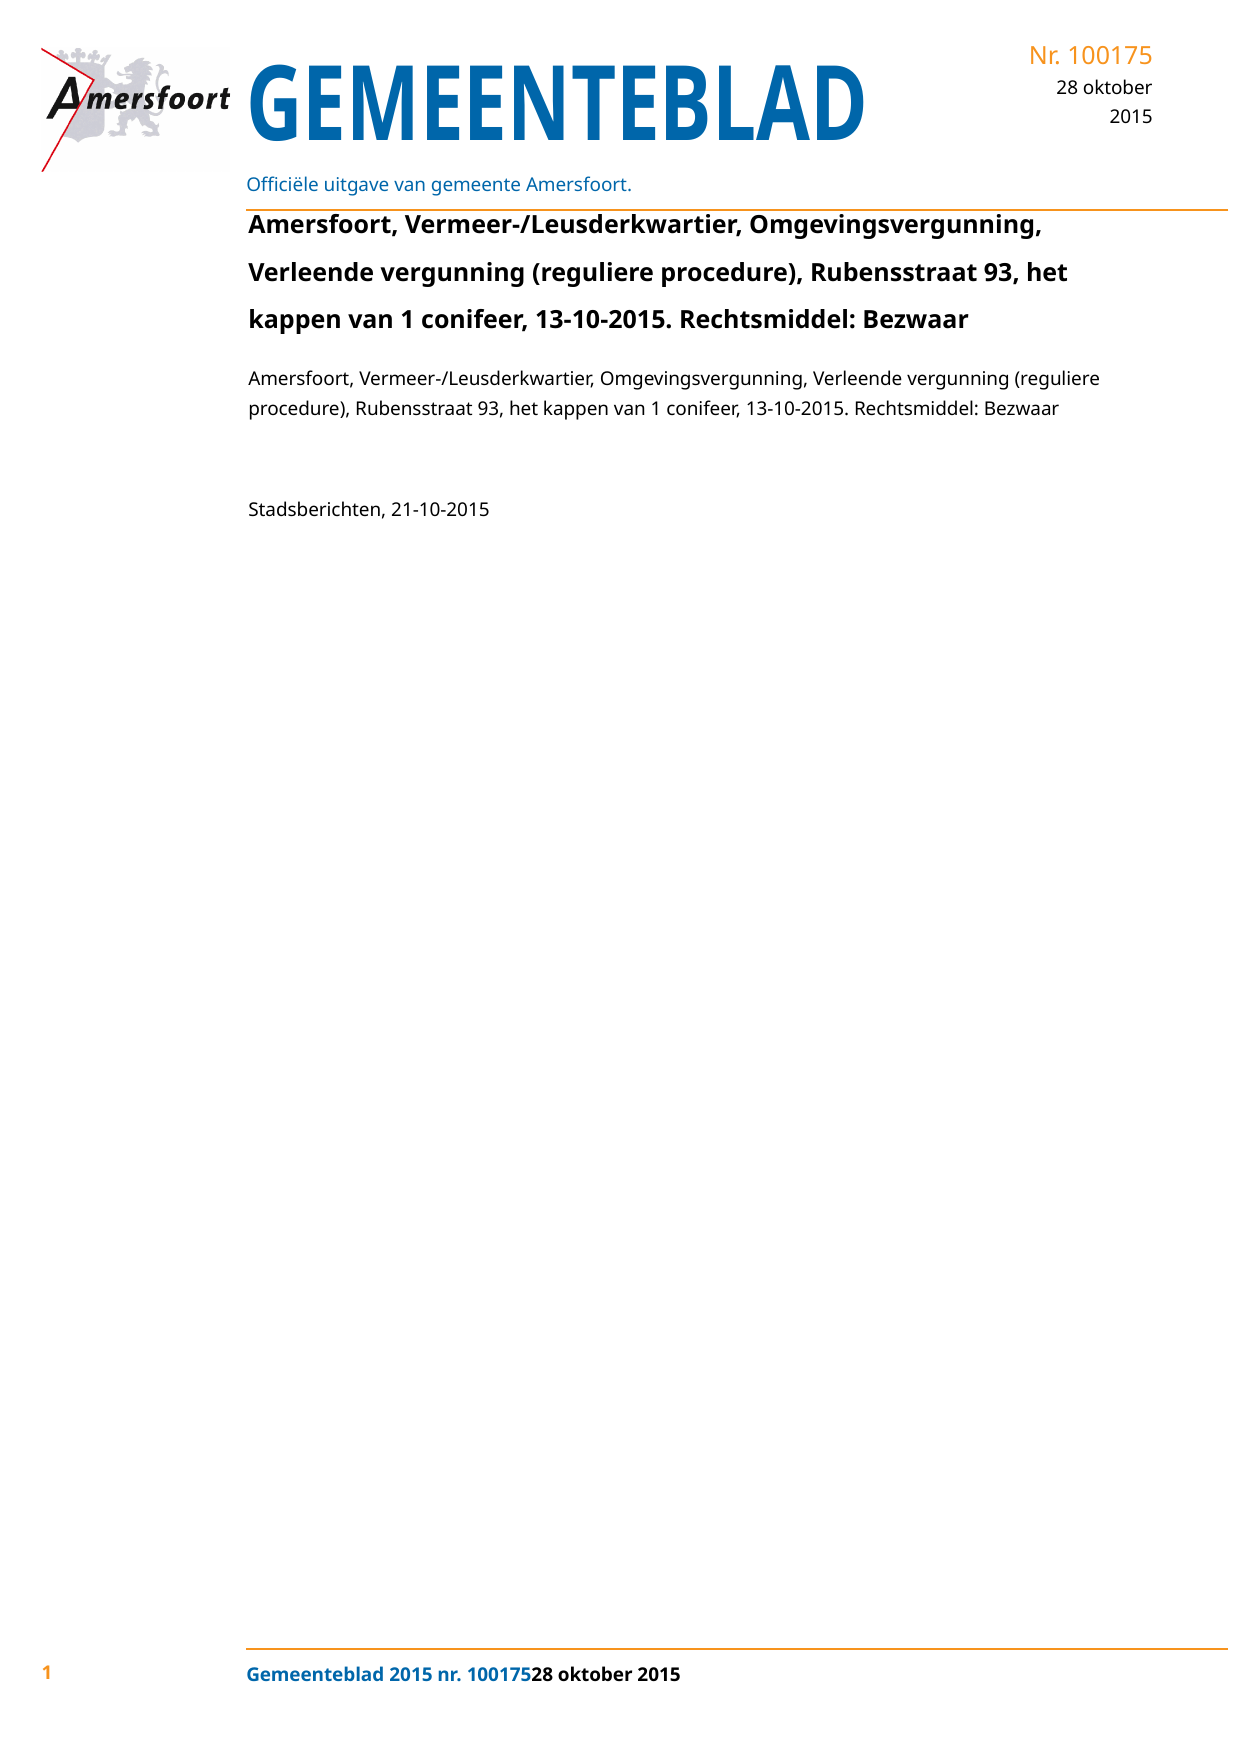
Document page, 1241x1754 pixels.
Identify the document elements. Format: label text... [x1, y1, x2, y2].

text Amersfoort, Vermeer-/Leusderkwartier, Omgevingsvergunning, Verleende vergunning (reguliere procedure), Rubensstraat 93, het kappen van 1 conifeer, 13-10-2015. Rechtsmiddel: Bezwaar [248, 366, 1152, 421]
text Stadsberichten, 21-10-2015 [248, 496, 1152, 522]
picture [41, 47, 231, 172]
text Amersfoort, Vermeer-/Leusderkwartier, Omgevingsvergunning, Verleende vergunning (reguliere procedure), Rubensstraat 93, het kappen van 1 conifeer, 13-10-2015. Rechtsmiddel: Bezwaar [248, 211, 1152, 336]
